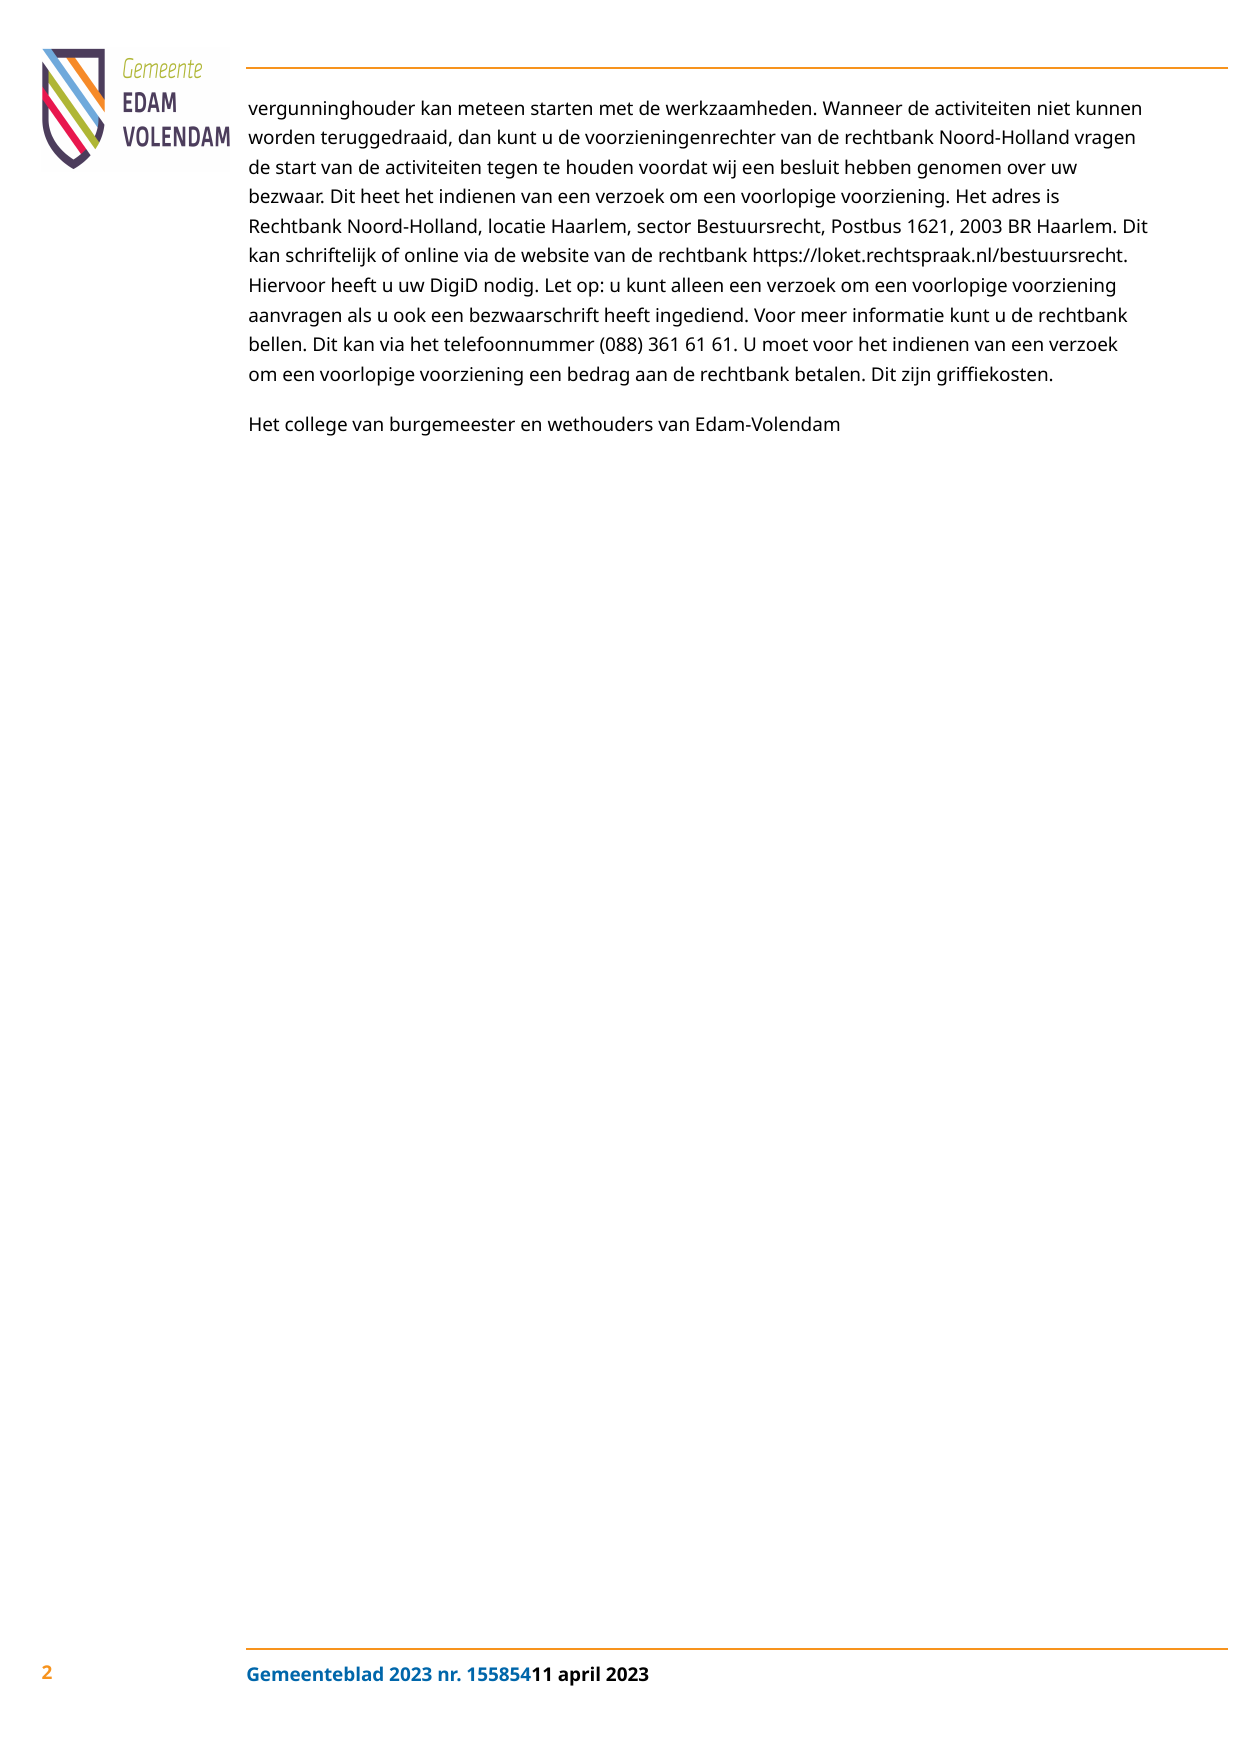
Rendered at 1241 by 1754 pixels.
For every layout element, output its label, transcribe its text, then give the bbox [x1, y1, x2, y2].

text vergunninghouder kan meteen starten met de werkzaamheden. Wanneer de activiteiten niet kunnen worden teruggedraaid, dan kunt u de voorzieningenrechter van de rechtbank Noord-Holland vragen de start van de activiteiten tegen te houden voordat wij een besluit hebben genomen over uw bezwaar. Dit heet het indienen van een verzoek om een voorlopige voorziening. Het adres is Rechtbank Noord-Holland, locatie Haarlem, sector Bestuursrecht, Postbus 1621, 2003 BR Haarlem. Dit kan schriftelijk of online via de website van de rechtbank https://loket.rechtspraak.nl/bestuursrecht. Hiervoor heeft u uw DigiD nodig. Let op: u kunt alleen een verzoek om een voorlopige voorziening aanvragen als u ook een bezwaarschrift heeft ingediend. Voor meer informatie kunt u de rechtbank bellen. Dit kan via het telefoonnummer (088) 361 61 61. U moet voor het indienen van een verzoek om een voorlopige voorziening een bedrag aan de rechtbank betalen. Dit zijn griffiekosten. [248, 95, 1152, 387]
text Het college van burgemeester en wethouders van Edam-Volendam [248, 411, 1152, 437]
picture [41, 47, 231, 172]
